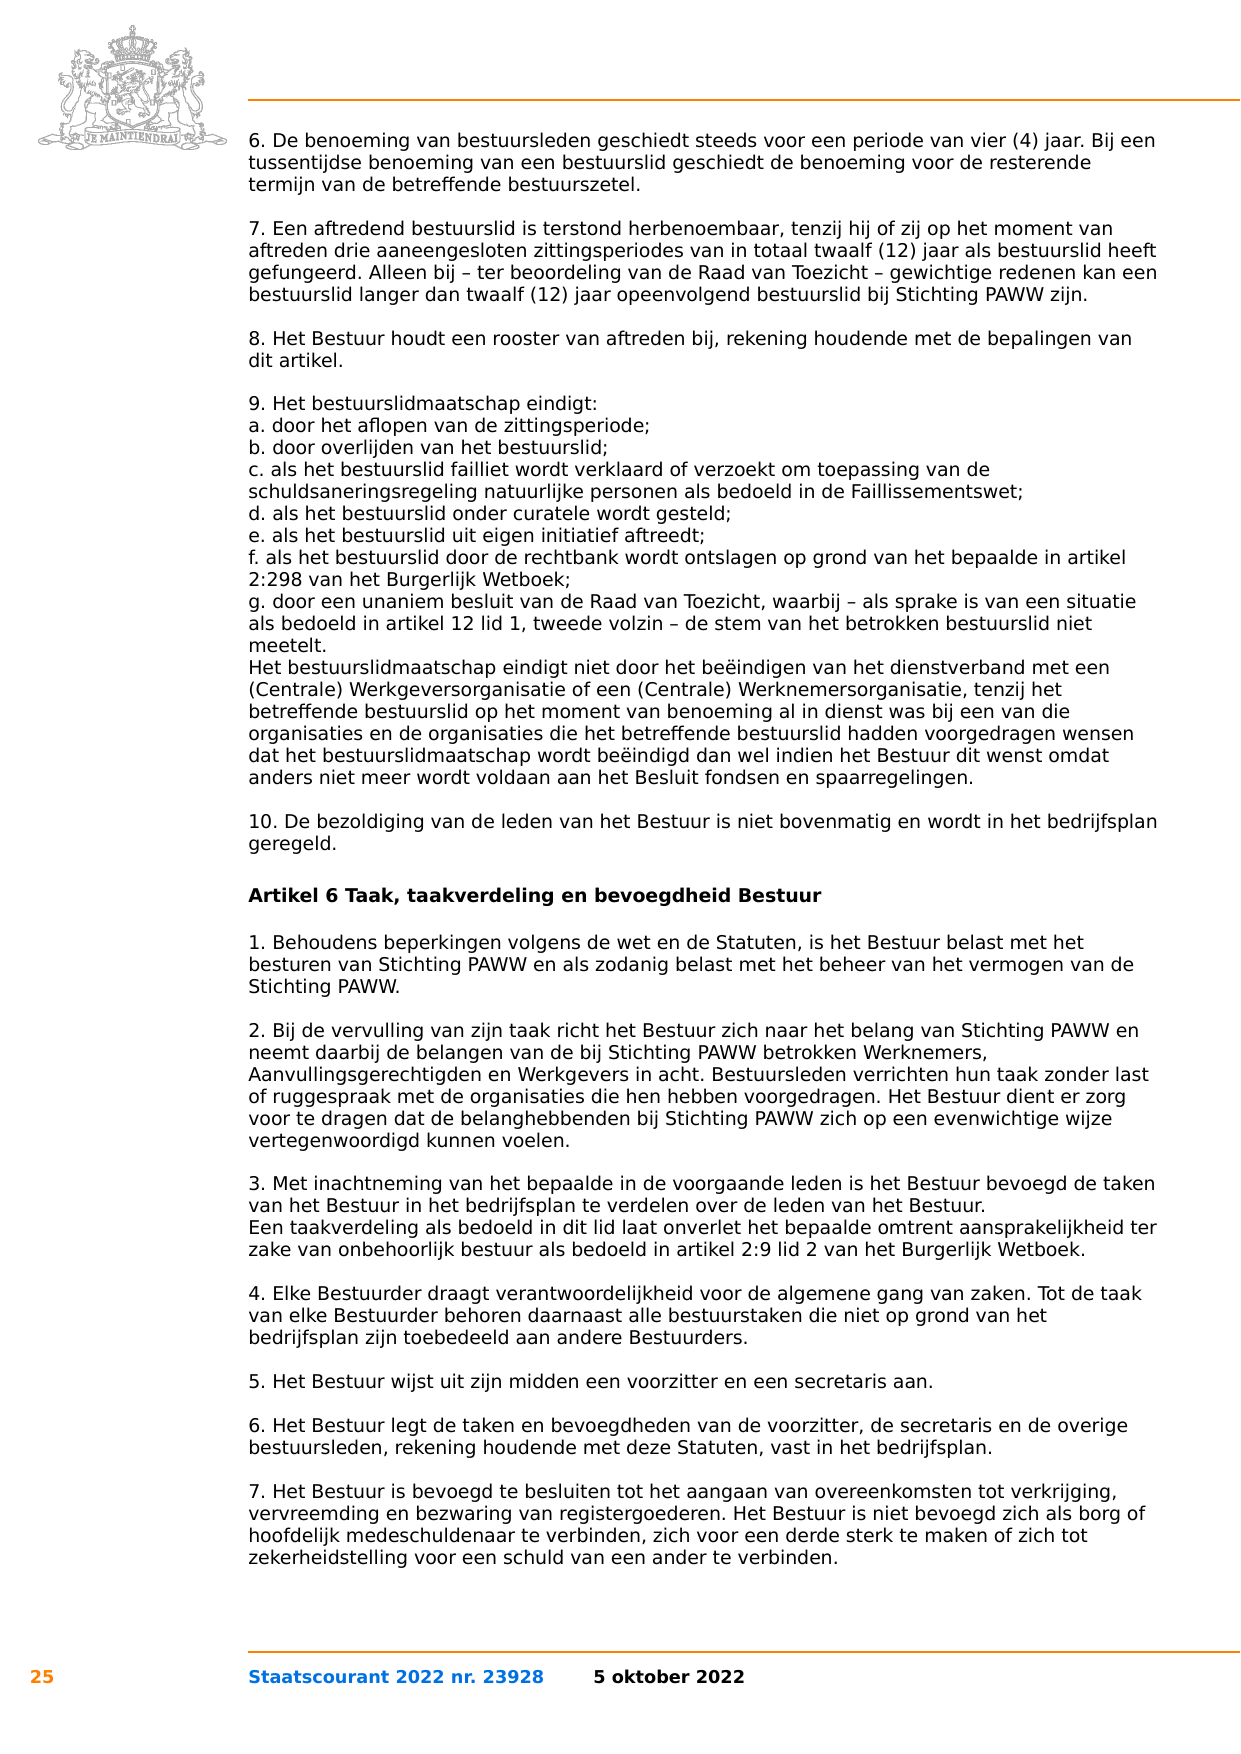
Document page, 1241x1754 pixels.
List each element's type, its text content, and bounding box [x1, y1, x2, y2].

text 1. Behoudens beperkingen volgens de wet en de Statuten, is het Bestuur belast met het besturen van Stichting PAWW en als zodanig belast met het beheer van het vermogen van de Stichting PAWW. [248, 932, 1163, 998]
text 3. Met inachtneming van het bepaalde in de voorgaande leden is het Bestuur bevoegd de taken van het Bestuur in het bedrijfsplan te verdelen over de leden van het Bestuur. [248, 1173, 1163, 1217]
text b. door overlijden van het bestuurslid; [248, 437, 1163, 459]
text a. door het aflopen van de zittingsperiode; [248, 415, 1163, 437]
text 9. Het bestuurslidmaatschap eindigt: [248, 393, 1163, 415]
text 10. De bezoldiging van de leden van het Bestuur is niet bovenmatig en wordt in het bedrijfsplan geregeld. [248, 811, 1163, 855]
text c. als het bestuurslid failliet wordt verklaard of verzoekt om toepassing van de schuldsaneringsregeling natuurlijke personen als bedoeld in de Faillissementswet; [248, 459, 1163, 503]
text g. door een unaniem besluit van de Raad van Toezicht, waarbij – als sprake is van een situatie als bedoeld in artikel 12 lid 1, tweede volzin – de stem van het betrokken bestuurslid niet meetelt. [248, 591, 1163, 657]
text 5. Het Bestuur wijst uit zijn midden een voorzitter en een secretaris aan. [248, 1371, 1163, 1393]
text 6. Het Bestuur legt de taken en bevoegdheden van de voorzitter, de secretaris en de overige bestuursleden, rekening houdende met deze Statuten, vast in het bedrijfsplan. [248, 1415, 1163, 1459]
text e. als het bestuurslid uit eigen initiatief aftreedt; [248, 525, 1163, 547]
text d. als het bestuurslid onder curatele wordt gesteld; [248, 503, 1163, 525]
text Het bestuurslidmaatschap eindigt niet door het beëindigen van het dienstverband met een (Centrale) Werkgeversorganisatie of een (Centrale) Werknemersorganisatie, tenzij het betreffende bestuurslid op het moment van benoeming al in dienst was bij een van die organisaties en de organisaties die het betreffende bestuurslid hadden voorgedragen wensen dat het bestuurslidmaatschap wordt beëindigd dan wel indien het Bestuur dit wenst omdat anders niet meer wordt voldaan aan het Besluit fondsen en spaarregelingen. [248, 657, 1163, 789]
subtitle Artikel 6 Taak, taakverdeling en bevoegdheid Bestuur [248, 885, 1163, 907]
text Een taakverdeling als bedoeld in dit lid laat onverlet het bepaalde omtrent aansprakelijkheid ter zake van onbehoorlijk bestuur als bedoeld in artikel 2:9 lid 2 van het Burgerlijk Wetboek. [248, 1217, 1163, 1261]
picture [38, 25, 227, 150]
text 4. Elke Bestuurder draagt verantwoordelijkheid voor de algemene gang van zaken. Tot de taak van elke Bestuurder behoren daarnaast alle bestuurstaken die niet op grond van het bedrijfsplan zijn toebedeeld aan andere Bestuurders. [248, 1283, 1163, 1349]
text 6. De benoeming van bestuursleden geschiedt steeds voor een periode van vier (4) jaar. Bij een tussentijdse benoeming van een bestuurslid geschiedt de benoeming voor de resterende termijn van de betreffende bestuurszetel. [248, 130, 1163, 196]
text 8. Het Bestuur houdt een rooster van aftreden bij, rekening houdende met de bepalingen van dit artikel. [248, 327, 1163, 371]
text 2. Bij de vervulling van zijn taak richt het Bestuur zich naar het belang van Stichting PAWW en neemt daarbij de belangen van de bij Stichting PAWW betrokken Werknemers, Aanvullingsgerechtigden en Werkgevers in acht. Bestuursleden verrichten hun taak zonder last of ruggespraak met de organisaties die hen hebben voorgedragen. Het Bestuur dient er zorg voor te dragen dat de belanghebbenden bij Stichting PAWW zich op een evenwichtige wijze vertegenwoordigd kunnen voelen. [248, 1019, 1163, 1151]
text f. als het bestuurslid door de rechtbank wordt ontslagen op grond van het bepaalde in artikel 2:298 van het Burgerlijk Wetboek; [248, 547, 1163, 591]
text 7. Een aftredend bestuurslid is terstond herbenoembaar, tenzij hij of zij op het moment van aftreden drie aaneengesloten zittingsperiodes van in totaal twaalf (12) jaar als bestuurslid heeft gefungeerd. Alleen bij – ter beoordeling van de Raad van Toezicht – gewichtige redenen kan een bestuurslid langer dan twaalf (12) jaar opeenvolgend bestuurslid bij Stichting PAWW zijn. [248, 218, 1163, 306]
text 7. Het Bestuur is bevoegd te besluiten tot het aangaan van overeenkomsten tot verkrijging, vervreemding en bezwaring van registergoederen. Het Bestuur is niet bevoegd zich als borg of hoofdelijk medeschuldenaar te verbinden, zich voor een derde sterk te maken of zich tot zekerheidstelling voor een schuld van een ander te verbinden. [248, 1481, 1163, 1568]
